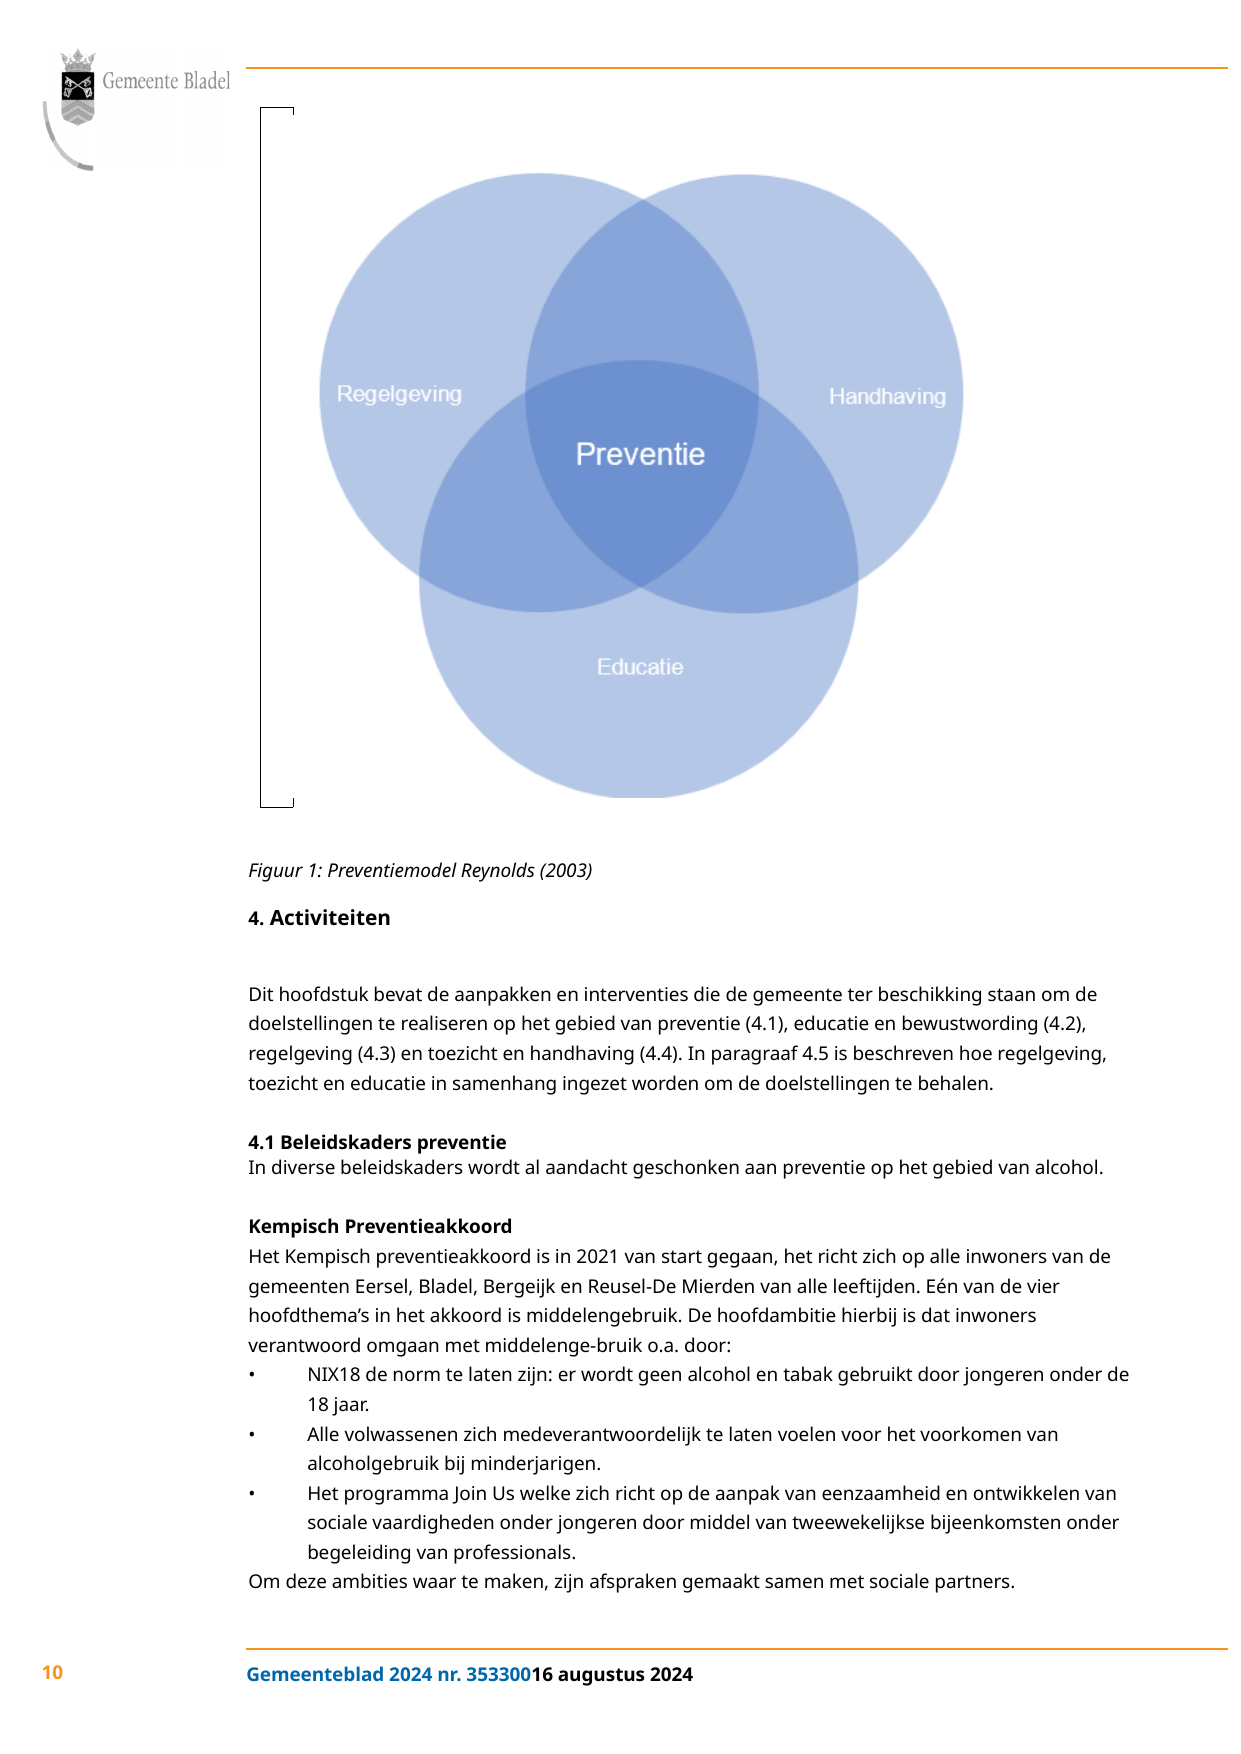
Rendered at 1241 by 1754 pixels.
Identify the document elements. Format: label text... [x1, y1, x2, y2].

text Figuur 1: Preventiemodel Reynolds (2003) [248, 858, 1152, 883]
text 4.1 Beleidskaders preventie [248, 1129, 1152, 1154]
list Het programma Join Us welke zich richt op de aanpak van eenzaamheid en ontwikkelen van sociale vaardigheden onder jongeren door middel van tweewekelijkse bijeenkomsten onder begeleiding van professionals. [248, 1480, 1152, 1565]
list Alle volwassenen zich medeverantwoordelijk te laten voelen voor het voorkomen van alcoholgebruik bij minderjarigen. [248, 1421, 1152, 1476]
text 4. Activiteiten [248, 903, 1152, 932]
text Het Kempisch preventieakkoord is in 2021 van start gegaan, het richt zich op alle inwoners van de gemeenten Eersel, Bladel, Bergeijk en Reusel-De Mierden van alle leeftijden. Eén van de vier hoofdthema’s in het akkoord is middelengebruik. De hoofdambitie hierbij is dat inwoners verantwoord omgaan met middelenge-bruik o.a. door: [248, 1243, 1152, 1358]
text In diverse beleidskaders wordt al aandacht geschonken aan preventie op het gebied van alcohol. [248, 1154, 1152, 1180]
list NIX18 de norm te laten zijn: er wordt geen alcohol en tabak gebruikt door jongeren onder de 18 jaar. [248, 1362, 1152, 1417]
picture [268, 115, 978, 798]
text Kempisch Preventieakkoord [248, 1214, 1152, 1239]
text Om deze ambities waar te maken, zijn afspraken gemaakt samen met sociale partners. [248, 1569, 1152, 1594]
text Dit hoofdstuk bevat de aanpakken en interventies die de gemeente ter beschikking staan om de doelstellingen te realiseren op het gebied van preventie (4.1), educatie en bewustwording (4.2), regelgeving (4.3) en toezicht en handhaving (4.4). In paragraaf 4.5 is beschreven hoe regelgeving, toezicht en educatie in samenhang ingezet worden om de doelstellingen te behalen. [248, 981, 1152, 1095]
picture [41, 47, 231, 172]
